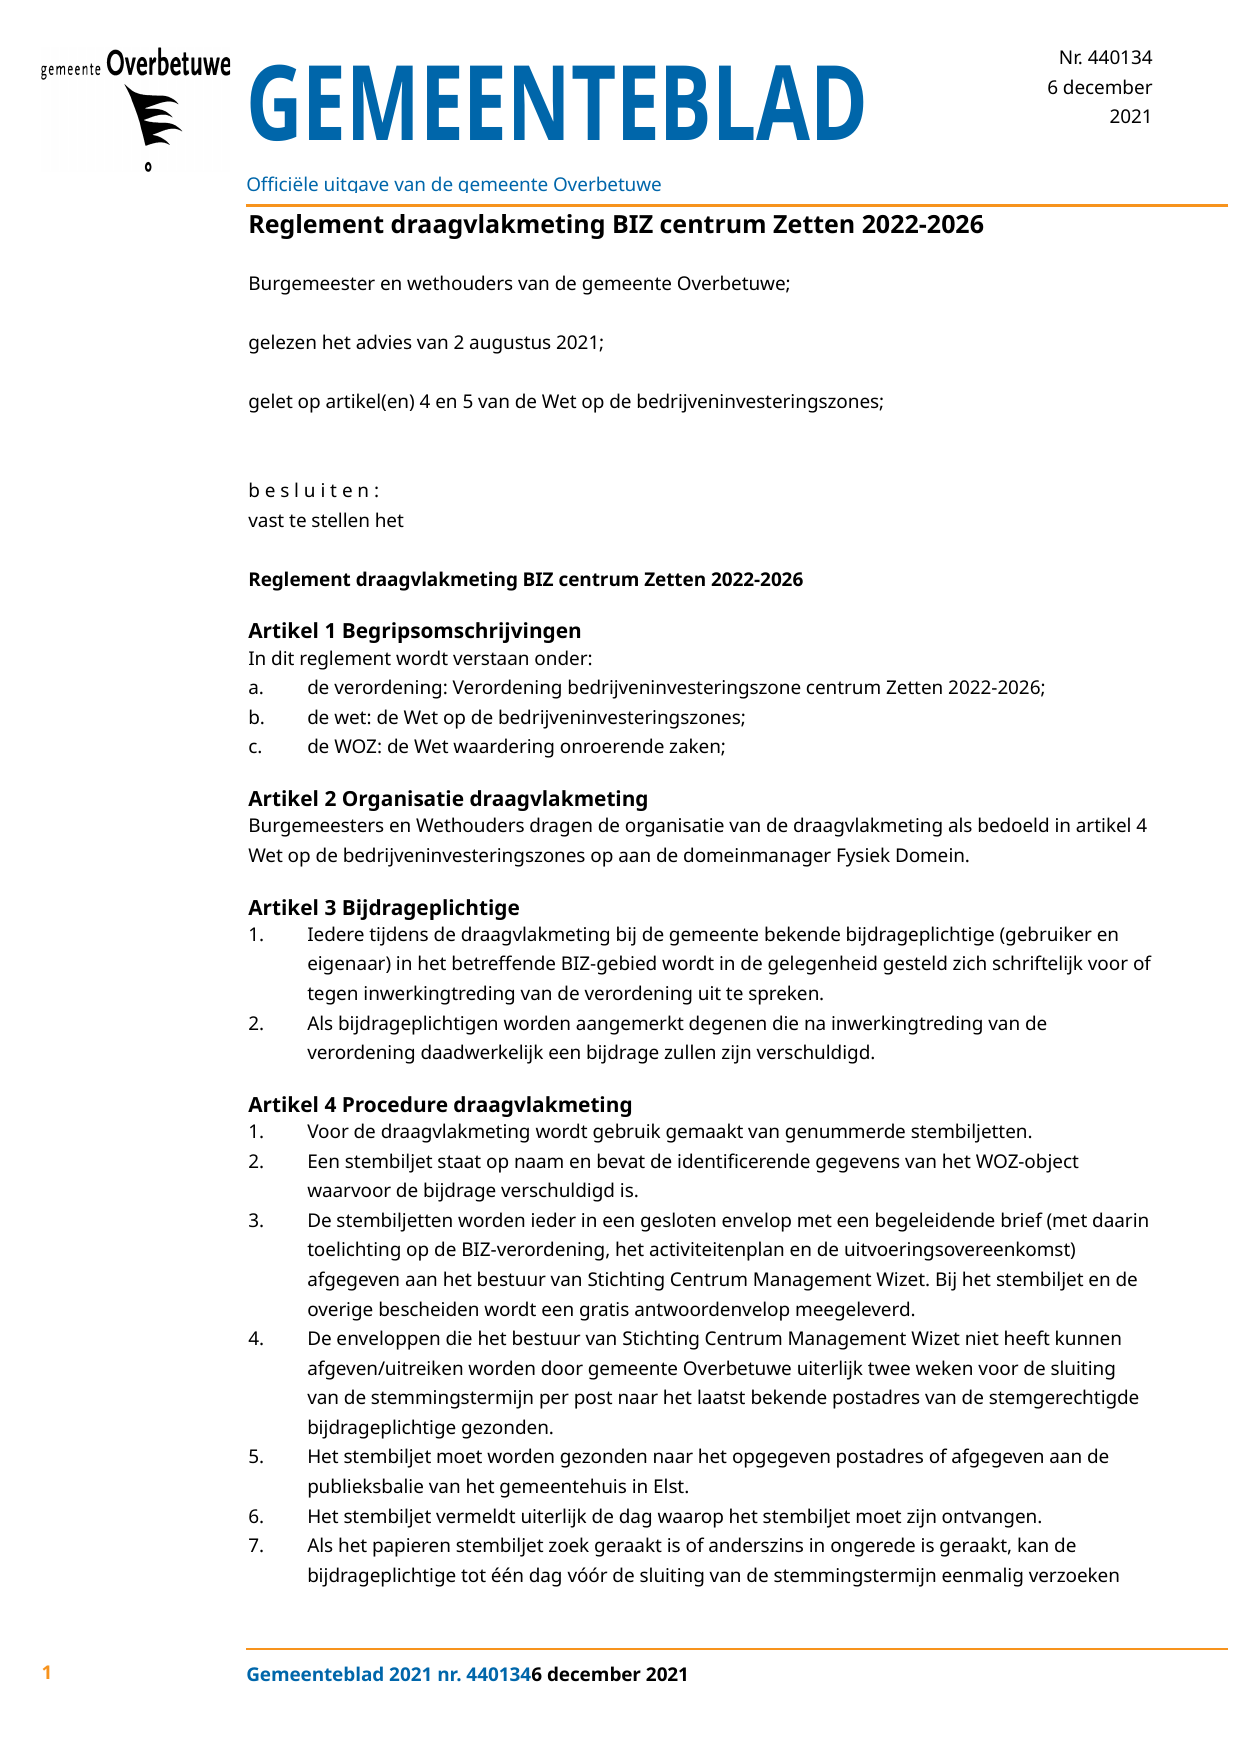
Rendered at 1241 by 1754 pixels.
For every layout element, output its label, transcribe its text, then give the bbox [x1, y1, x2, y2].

list de wet: de Wet op de bedrijveninvesteringszones; [248, 704, 1152, 730]
text Artikel 4 Procedure draagvlakmeting [248, 1090, 1152, 1118]
text vast te stellen het [248, 507, 1152, 533]
list Voor de draagvlakmeting wordt gebruik gemaakt van genummerde stembiljetten. [248, 1118, 1152, 1144]
text Burgemeesters en Wethouders dragen de organisatie van de draagvlakmeting als bedoeld in artikel 4 Wet op de bedrijveninvesteringszones op aan de domeinmanager Fysiek Domein. [248, 813, 1152, 868]
text In dit reglement wordt verstaan onder: [248, 645, 1152, 671]
list de verordening: Verordening bedrijveninvesteringszone centrum Zetten 2022-2026; [248, 674, 1152, 700]
list Iedere tijdens de draagvlakmeting bij de gemeente bekende bijdrageplichtige (gebruiker en eigenaar) in het betreffende BIZ-gebied wordt in de gelegenheid gesteld zich schriftelijk voor of tegen inwerkingtreding van de verordening uit te spreken. [248, 921, 1152, 1006]
list Het stembiljet vermeldt uiterlijk de dag waarop het stembiljet moet zijn ontvangen. [248, 1503, 1152, 1528]
list Als bijdrageplichtigen worden aangemerkt degenen die na inwerkingtreding van de verordening daadwerkelijk een bijdrage zullen zijn verschuldigd. [248, 1010, 1152, 1065]
text Artikel 1 Begripsomschrijvingen [248, 617, 1152, 645]
list Het stembiljet moet worden gezonden naar het opgegeven postadres of afgegeven aan de publieksbalie van het gemeentehuis in Elst. [248, 1444, 1152, 1499]
list De enveloppen die het bestuur van Stichting Centrum Management Wizet niet heeft kunnen afgeven/uitreiken worden door gemeente Overbetuwe uiterlijk twee weken voor de sluiting van de stemmingstermijn per post naar het laatst bekende postadres van de stemgerechtigde bijdrageplichtige gezonden. [248, 1325, 1152, 1440]
text Artikel 2 Organisatie draagvlakmeting [248, 784, 1152, 813]
text Burgemeester en wethouders van de gemeente Overbetuwe; [248, 270, 1152, 296]
text gelezen het advies van 2 augustus 2021; [248, 329, 1152, 355]
list De stembiljetten worden ieder in een gesloten envelop met een begeleidende brief (met daarin toelichting op de BIZ-verordening, het activiteitenplan en de uitvoeringsovereenkomst) afgegeven aan het bestuur van Stichting Centrum Management Wizet. Bij het stembiljet en de overige bescheiden wordt een gratis antwoordenvelop meegeleverd. [248, 1207, 1152, 1321]
text Reglement draagvlakmeting BIZ centrum Zetten 2022-2026 [248, 566, 1152, 592]
text Artikel 3 Bijdrageplichtige [248, 893, 1152, 921]
list Een stembiljet staat op naam en bevat de identificerende gegevens van het WOZ-object waarvoor de bijdrage verschuldigd is. [248, 1148, 1152, 1203]
text Reglement draagvlakmeting BIZ centrum Zetten 2022-2026 [248, 207, 1152, 241]
text b e s l u i t e n : [248, 477, 1152, 503]
text gelet op artikel(en) 4 en 5 van de Wet op de bedrijveninvesteringszones; [248, 389, 1152, 414]
list Als het papieren stembiljet zoek geraakt is of anderszins in ongerede is geraakt, kan de bijdrageplichtige tot één dag vóór de sluiting van de stemmingstermijn eenmalig verzoeken [248, 1532, 1152, 1588]
picture [41, 47, 231, 172]
list de WOZ: de Wet waardering onroerende zaken; [248, 734, 1152, 759]
